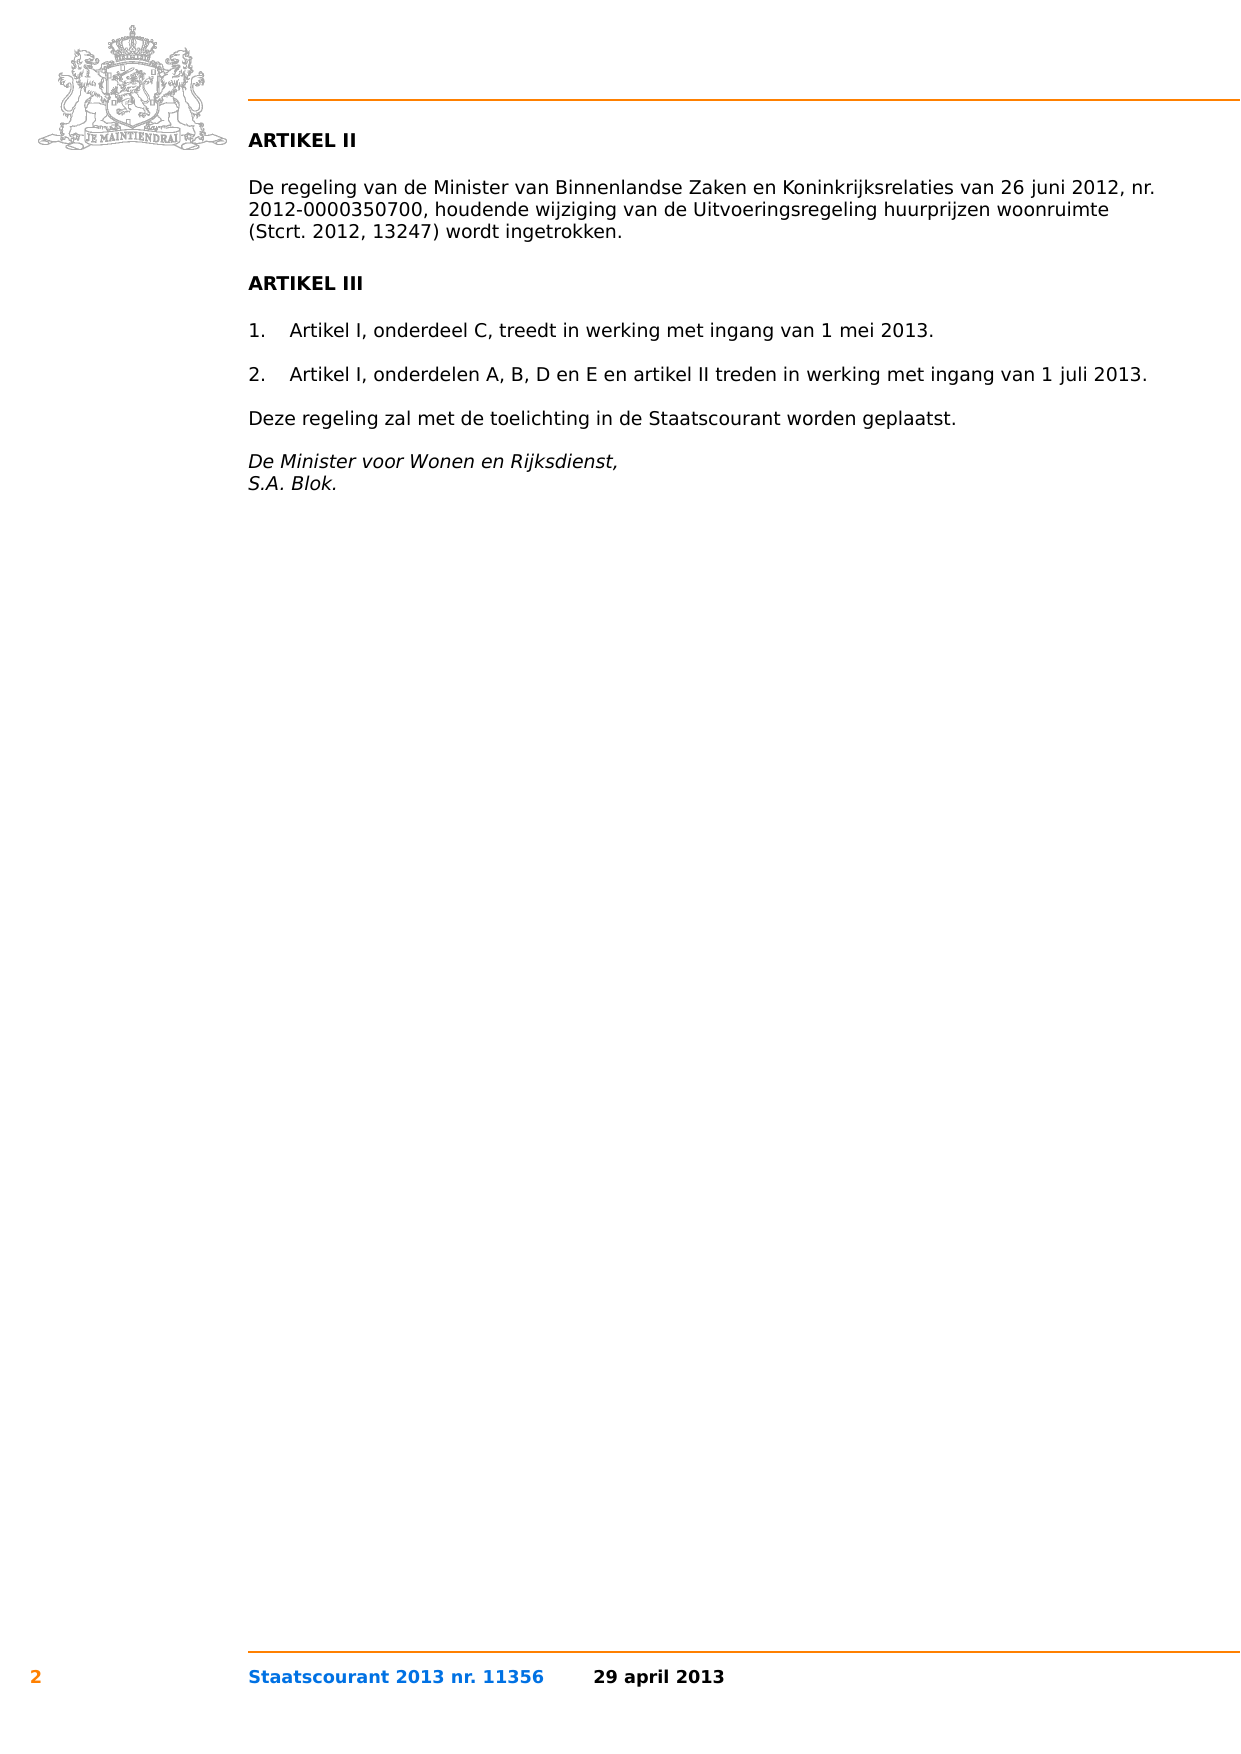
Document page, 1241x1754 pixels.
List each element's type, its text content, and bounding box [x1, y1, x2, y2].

subtitle ARTIKEL II [248, 130, 1163, 152]
text De Minister voor Wonen en Rijksdienst, S.A. Blok. [248, 451, 1163, 495]
text De regeling van de Minister van Binnenlandse Zaken en Koninkrijksrelaties van 26 juni 2012, nr. 2012-0000350700, houdende wijziging van de Uitvoeringsregeling huurprijzen woonruimte (Stcrt. 2012, 13247) wordt ingetrokken. [248, 177, 1163, 243]
text 2. Artikel I, onderdelen A, B, D en E en artikel II treden in werking met ingang van 1 juli 2013. [248, 364, 1163, 386]
text 1. Artikel I, onderdeel C, treedt in werking met ingang van 1 mei 2013. [248, 320, 1163, 342]
text Deze regeling zal met de toelichting in de Staatscourant worden geplaatst. [248, 407, 1163, 429]
picture [38, 25, 227, 150]
subtitle ARTIKEL III [248, 273, 1163, 295]
